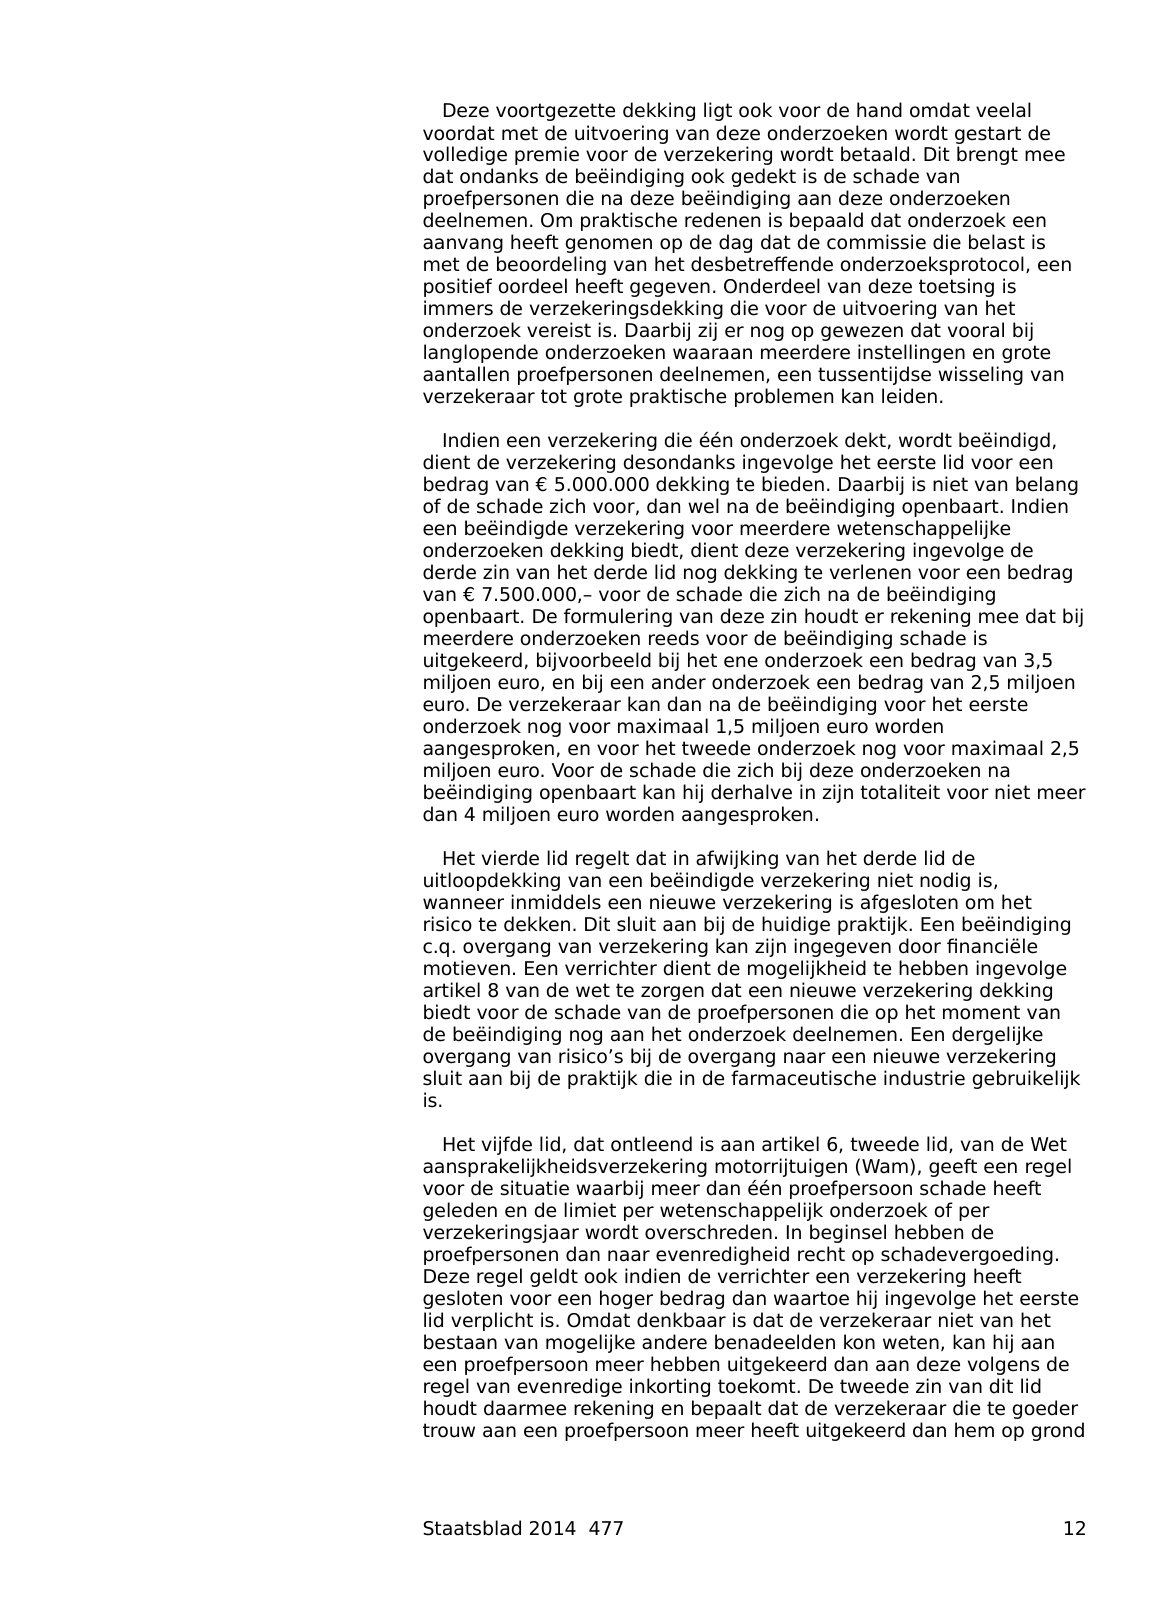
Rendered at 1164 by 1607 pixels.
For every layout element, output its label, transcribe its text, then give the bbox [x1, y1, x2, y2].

text Indien een verzekering die één onderzoek dekt, wordt beëindigd, dient de verzekering desondanks ingevolge het eerste lid voor een bedrag van € 5.000.000 dekking te bieden. Daarbij is niet van belang of de schade zich voor, dan wel na de beëindiging openbaart. Indien een beëindigde verzekering voor meerdere wetenschappelijke onderzoeken dekking biedt, dient deze verzekering ingevolge de derde zin van het derde lid nog dekking te verlenen voor een bedrag van € 7.500.000,– voor de schade die zich na de beëindiging openbaart. De formulering van deze zin houdt er rekening mee dat bij meerdere onderzoeken reeds voor de beëindiging schade is uitgekeerd, bijvoorbeeld bij het ene onderzoek een bedrag van 3,5 miljoen euro, en bij een ander onderzoek een bedrag van 2,5 miljoen euro. De verzekeraar kan dan na de beëindiging voor het eerste onderzoek nog voor maximaal 1,5 miljoen euro worden aangesproken, en voor het tweede onderzoek nog voor maximaal 2,5 miljoen euro. Voor de schade die zich bij deze onderzoeken na beëindiging openbaart kan hij derhalve in zijn totaliteit voor niet meer dan 4 miljoen euro worden aangesproken. [422, 430, 1087, 826]
text Het vijfde lid, dat ontleend is aan artikel 6, tweede lid, van de Wet aansprakelijkheidsverzekering motorrijtuigen (Wam), geeft een regel voor de situatie waarbij meer dan één proefpersoon schade heeft geleden en de limiet per wetenschappelijk onderzoek of per verzekeringsjaar wordt overschreden. In beginsel hebben de proefpersonen dan naar evenredigheid recht op schadevergoeding. Deze regel geldt ook indien de verrichter een verzekering heeft gesloten voor een hoger bedrag dan waartoe hij ingevolge het eerste lid verplicht is. Omdat denkbaar is dat de verzekeraar niet van het bestaan van mogelijke andere benadeelden kon weten, kan hij aan een proefpersoon meer hebben uitgekeerd dan aan deze volgens de regel van evenredige inkorting toekomt. De tweede zin van dit lid houdt daarmee rekening en bepaalt dat de verzekeraar die te goeder trouw aan een proefpersoon meer heeft uitgekeerd dan hem op grond [422, 1134, 1087, 1442]
text Deze voortgezette dekking ligt ook voor de hand omdat veelal voordat met de uitvoering van deze onderzoeken wordt gestart de volledige premie voor de verzekering wordt betaald. Dit brengt mee dat ondanks de beëindiging ook gedekt is de schade van proefpersonen die na deze beëindiging aan deze onderzoeken deelnemen. Om praktische redenen is bepaald dat onderzoek een aanvang heeft genomen op de dag dat de commissie die belast is met de beoordeling van het desbetreffende onderzoeksprotocol, een positief oordeel heeft gegeven. Onderdeel van deze toetsing is immers de verzekeringsdekking die voor de uitvoering van het onderzoek vereist is. Daarbij zij er nog op gewezen dat vooral bij langlopende onderzoeken waaraan meerdere instellingen en grote aantallen proefpersonen deelnemen, een tussentijdse wisseling van verzekeraar tot grote praktische problemen kan leiden. [422, 100, 1087, 408]
text Het vierde lid regelt dat in afwijking van het derde lid de uitloopdekking van een beëindigde verzekering niet nodig is, wanneer inmiddels een nieuwe verzekering is afgesloten om het risico te dekken. Dit sluit aan bij de huidige praktijk. Een beëindiging c.q. overgang van verzekering kan zijn ingegeven door financiële motieven. Een verrichter dient de mogelijkheid te hebben ingevolge artikel 8 van de wet te zorgen dat een nieuwe verzekering dekking biedt voor de schade van de proefpersonen die op het moment van de beëindiging nog aan het onderzoek deelnemen. Een dergelijke overgang van risico’s bij de overgang naar een nieuwe verzekering sluit aan bij de praktijk die in de farmaceutische industrie gebruikelijk is. [422, 848, 1087, 1112]
